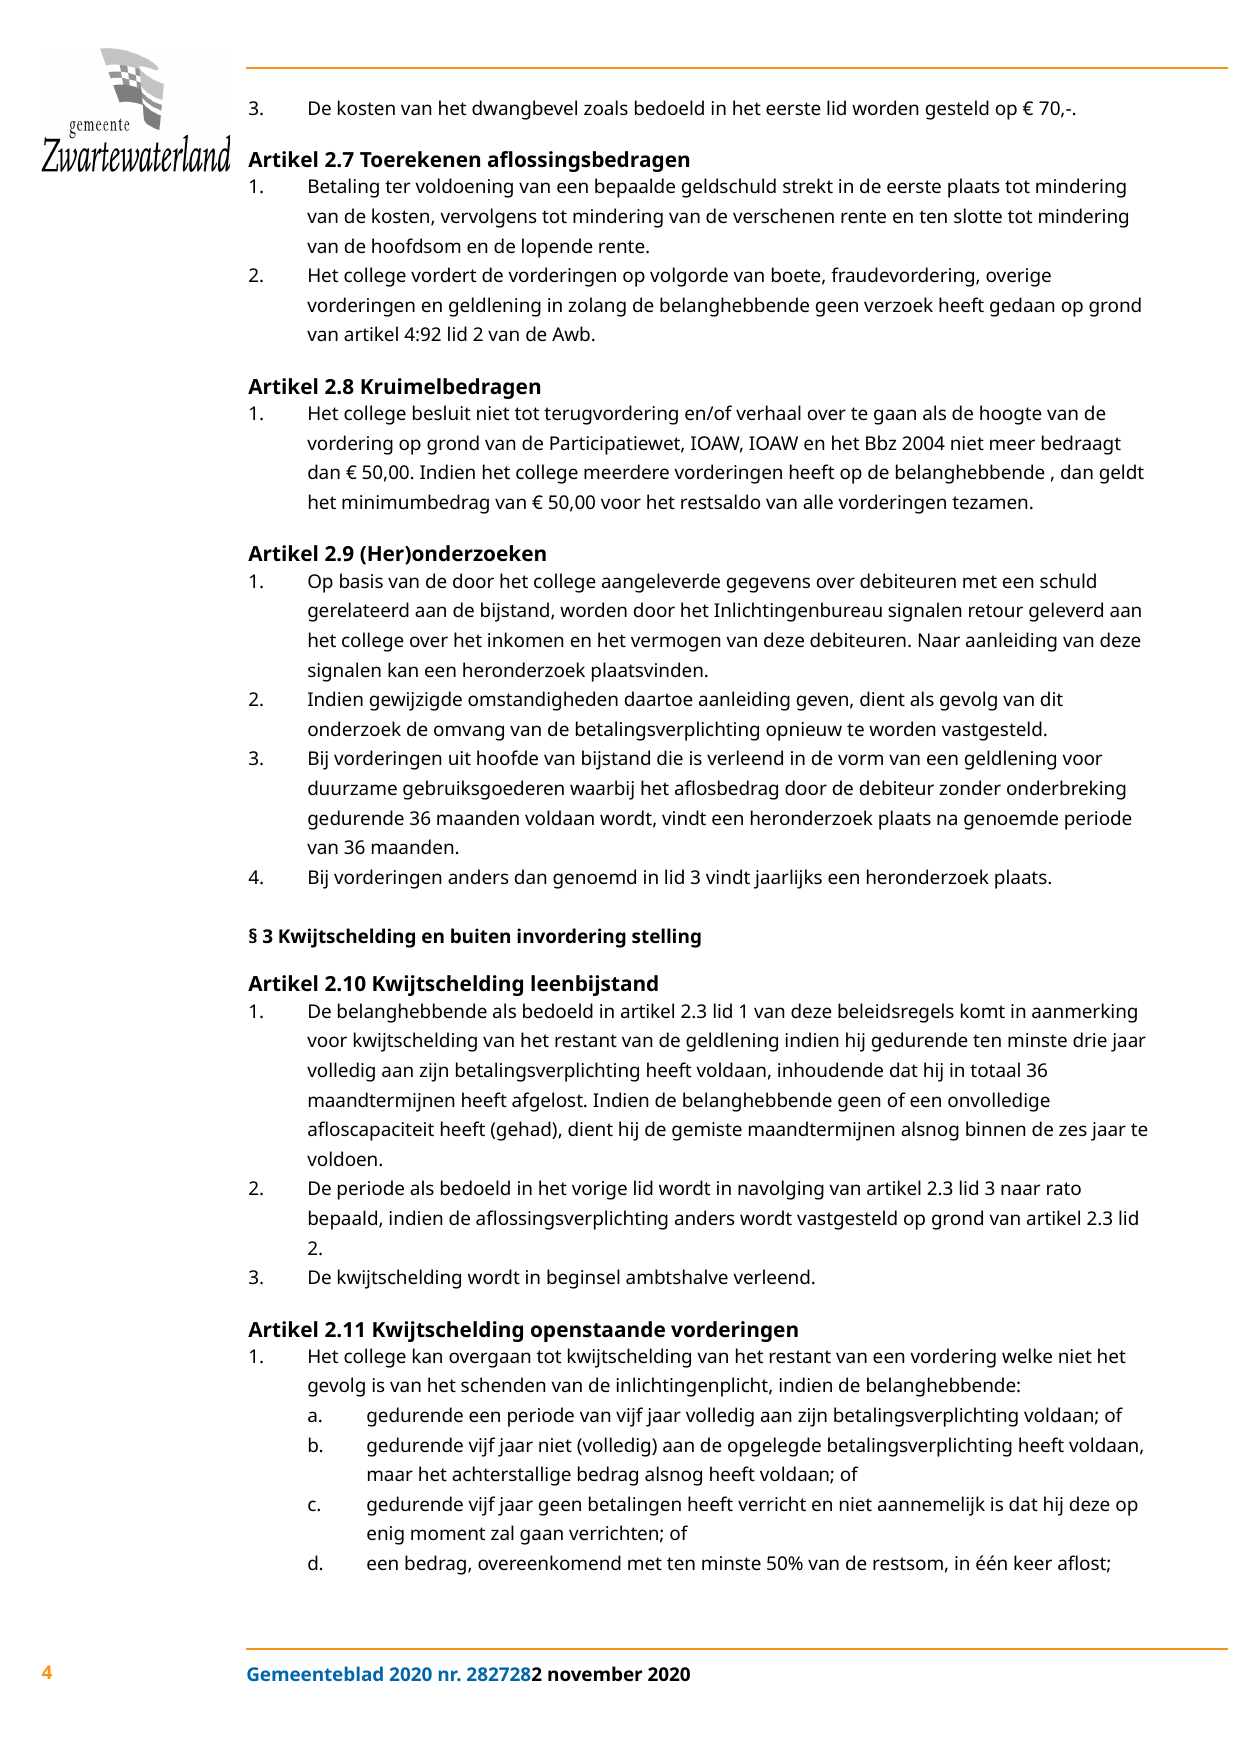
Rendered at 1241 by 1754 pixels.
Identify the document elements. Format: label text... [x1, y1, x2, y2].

list Het college besluit niet tot terugvordering en/of verhaal over te gaan als de hoogte van de vordering op grond van de Participatiewet, IOAW, IOAW en het Bbz 2004 niet meer bedraagt dan € 50,00. Indien het college meerdere vorderingen heeft op de belanghebbende , dan geldt het minimumbedrag van € 50,00 voor het restsaldo van alle vorderingen tezamen. [248, 400, 1152, 515]
list Het college kan overgaan tot kwijtschelding van het restant van een vordering welke niet het gevolg is van het schenden van de inlichtingenplicht, indien de belanghebbende: [248, 1343, 1152, 1398]
picture [41, 47, 231, 172]
text Artikel 2.10 Kwijtschelding leenbijstand [248, 969, 1152, 998]
list Het college vordert de vorderingen op volgorde van boete, fraudevordering, overige vorderingen en geldlening in zolang de belanghebbende geen verzoek heeft gedaan op grond van artikel 4:92 lid 2 van de Awb. [248, 262, 1152, 347]
text Artikel 2.8 Kruimelbedragen [248, 372, 1152, 400]
list Indien gewijzigde omstandigheden daartoe aanleiding geven, dient als gevolg van dit onderzoek de omvang van de betalingsverplichting opnieuw te worden vastgesteld. [248, 686, 1152, 742]
text Artikel 2.11 Kwijtschelding openstaande vorderingen [248, 1315, 1152, 1343]
list De periode als bedoeld in het vorige lid wordt in navolging van artikel 2.3 lid 3 naar rato bepaald, indien de aflossingsverplichting anders wordt vastgesteld op grond van artikel 2.3 lid 2. [248, 1176, 1152, 1260]
list een bedrag, overeenkomend met ten minste 50% van de restsom, in één keer aflost; [307, 1550, 1152, 1576]
list gedurende vijf jaar niet (volledig) aan de opgelegde betalingsverplichting heeft voldaan, maar het achterstallige bedrag alsnog heeft voldaan; of [307, 1432, 1152, 1487]
text § 3 Kwijtschelding en buiten invordering stelling [248, 923, 1152, 949]
text Artikel 2.7 Toerekenen aflossingsbedragen [248, 145, 1152, 174]
list Betaling ter voldoening van een bepaalde geldschuld strekt in de eerste plaats tot mindering van de kosten, vervolgens tot mindering van de verschenen rente en ten slotte tot mindering van de hoofdsom en de lopende rente. [248, 174, 1152, 258]
list Op basis van de door het college aangeleverde gegevens over debiteuren met een schuld gerelateerd aan de bijstand, worden door het Inlichtingenbureau signalen retour geleverd aan het college over het inkomen en het vermogen van deze debiteuren. Naar aanleiding van deze signalen kan een heronderzoek plaatsvinden. [248, 568, 1152, 682]
list gedurende een periode van vijf jaar volledig aan zijn betalingsverplichting voldaan; of [307, 1402, 1152, 1428]
list Bij vorderingen uit hoofde van bijstand die is verleend in de vorm van een geldlening voor duurzame gebruiksgoederen waarbij het aflosbedrag door de debiteur zonder onderbreking gedurende 36 maanden voldaan wordt, vindt een heronderzoek plaats na genoemde periode van 36 maanden. [248, 746, 1152, 860]
list De kwijtschelding wordt in beginsel ambtshalve verleend. [248, 1264, 1152, 1290]
list De belanghebbende als bedoeld in artikel 2.3 lid 1 van deze beleidsregels komt in aanmerking voor kwijtschelding van het restant van de geldlening indien hij gedurende ten minste drie jaar volledig aan zijn betalingsverplichting heeft voldaan, inhoudende dat hij in totaal 36 maandtermijnen heeft afgelost. Indien de belanghebbende geen of een onvolledige afloscapaciteit heeft (gehad), dient hij de gemiste maandtermijnen alsnog binnen de zes jaar te voldoen. [248, 998, 1152, 1172]
list gedurende vijf jaar geen betalingen heeft verricht en niet aannemelijk is dat hij deze op enig moment zal gaan verrichten; of [307, 1491, 1152, 1546]
text Artikel 2.9 (Her)onderzoeken [248, 539, 1152, 568]
list De kosten van het dwangbevel zoals bedoeld in het eerste lid worden gesteld op € 70,-. [248, 95, 1152, 121]
list Bij vorderingen anders dan genoemd in lid 3 vindt jaarlijks een heronderzoek plaats. [248, 864, 1152, 889]
